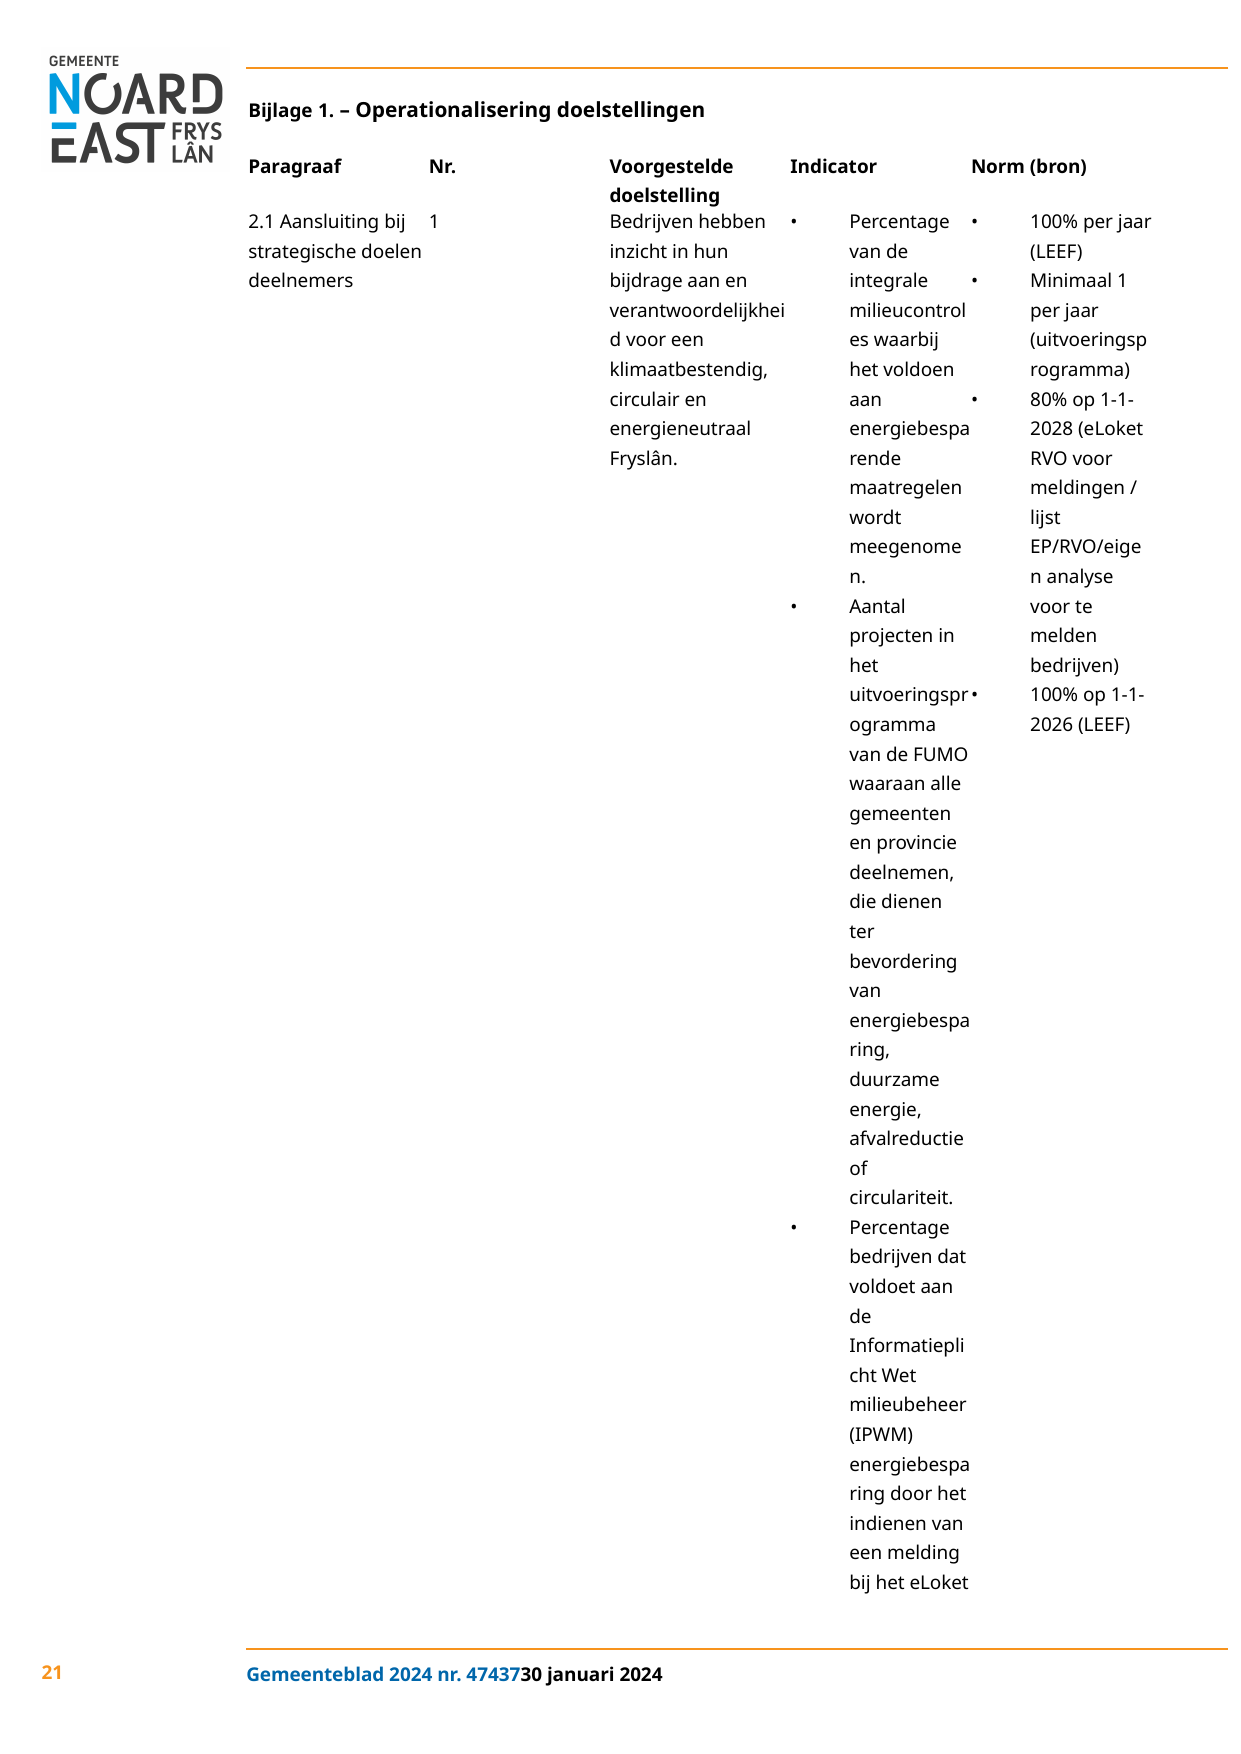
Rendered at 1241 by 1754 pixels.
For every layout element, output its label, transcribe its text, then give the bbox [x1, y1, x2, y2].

table_cell 100% per jaar (LEEF) Minimaal 1 per jaar (uitvoeringsprogramma) 80% op 1-1-2028 (eLoket RVO voor meldingen / lijst EP/RVO/eigen analyse voor te melden bedrijven) 100% op 1-1-2026 (LEEF) [971, 208, 1152, 1595]
picture [41, 47, 231, 172]
table_header Voorgestelde doelstelling [609, 153, 790, 208]
table_header Paragraaf [248, 153, 429, 208]
table_cell 2.1 Aansluiting bij strategische doelen deelnemers [248, 208, 429, 1595]
table_header Norm (bron) [971, 153, 1152, 208]
text Bijlage 1. – Operationalisering doelstellingen [248, 95, 1152, 123]
table_cell Percentage van de integrale milieucontroles waarbij het voldoen aan energiebesparende maatregelen wordt meegenomen. Aantal projecten in het uitvoeringsprogramma van de FUMO waaraan alle gemeenten en provincie deelnemen, die dienen ter bevordering van energiebesparing, duurzame energie, afvalreductie of circulariteit. Percentage bedrijven dat voldoet aan de Informatieplicht Wet milieubeheer (IPWM) energiebesparing door het indienen van een melding bij het eLoket [790, 208, 971, 1595]
table_cell Bedrijven hebben inzicht in hun bijdrage aan en verantwoordelijkheid voor een klimaatbestendig, circulair en energieneutraal Fryslân. [609, 208, 790, 1595]
table_header Nr. [429, 153, 609, 208]
table_cell 1 [429, 208, 609, 1595]
table_header Indicator [790, 153, 971, 208]
